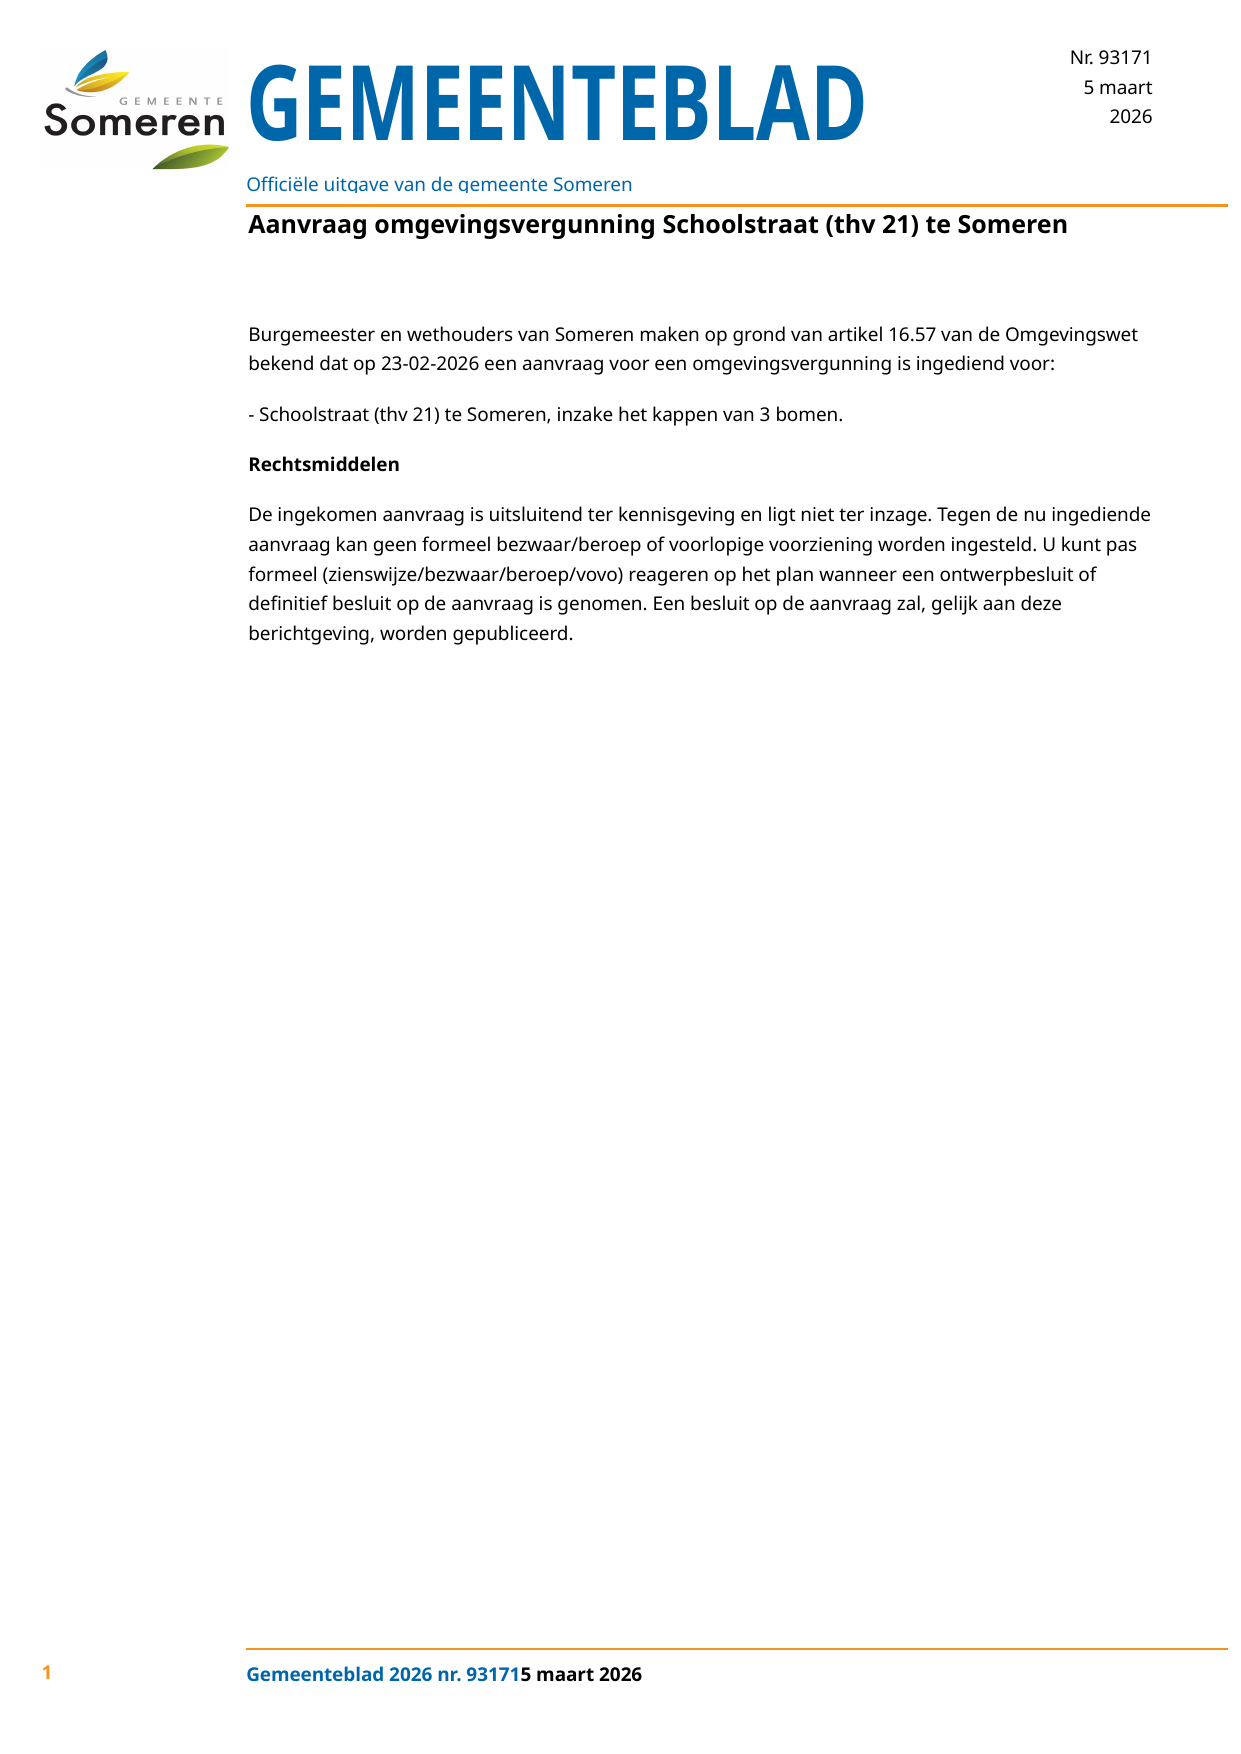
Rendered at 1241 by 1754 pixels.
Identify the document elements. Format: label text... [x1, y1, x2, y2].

picture [41, 47, 231, 172]
text - Schoolstraat (thv 21) te Someren, inzake het kappen van 3 bomen. [248, 401, 1152, 426]
text Rechtsmiddelen [248, 451, 1152, 477]
text Burgemeester en wethouders van Someren maken op grond van artikel 16.57 van de Omgevingswet bekend dat op 23-02-2026 een aanvraag voor een omgevingsvergunning is ingediend voor: [248, 321, 1152, 376]
text De ingekomen aanvraag is uitsluitend ter kennisgeving en ligt niet ter inzage. Tegen de nu ingediende aanvraag kan geen formeel bezwaar/beroep of voorlopige voorziening worden ingesteld. U kunt pas formeel (zienswijze/bezwaar/beroep/vovo) reageren op het plan wanneer een ontwerpbesluit of definitief besluit op de aanvraag is genomen. Een besluit op de aanvraag zal, gelijk aan deze berichtgeving, worden gepubliceerd. [248, 502, 1152, 646]
text Aanvraag omgevingsvergunning Schoolstraat (thv 21) te Someren [248, 207, 1152, 241]
